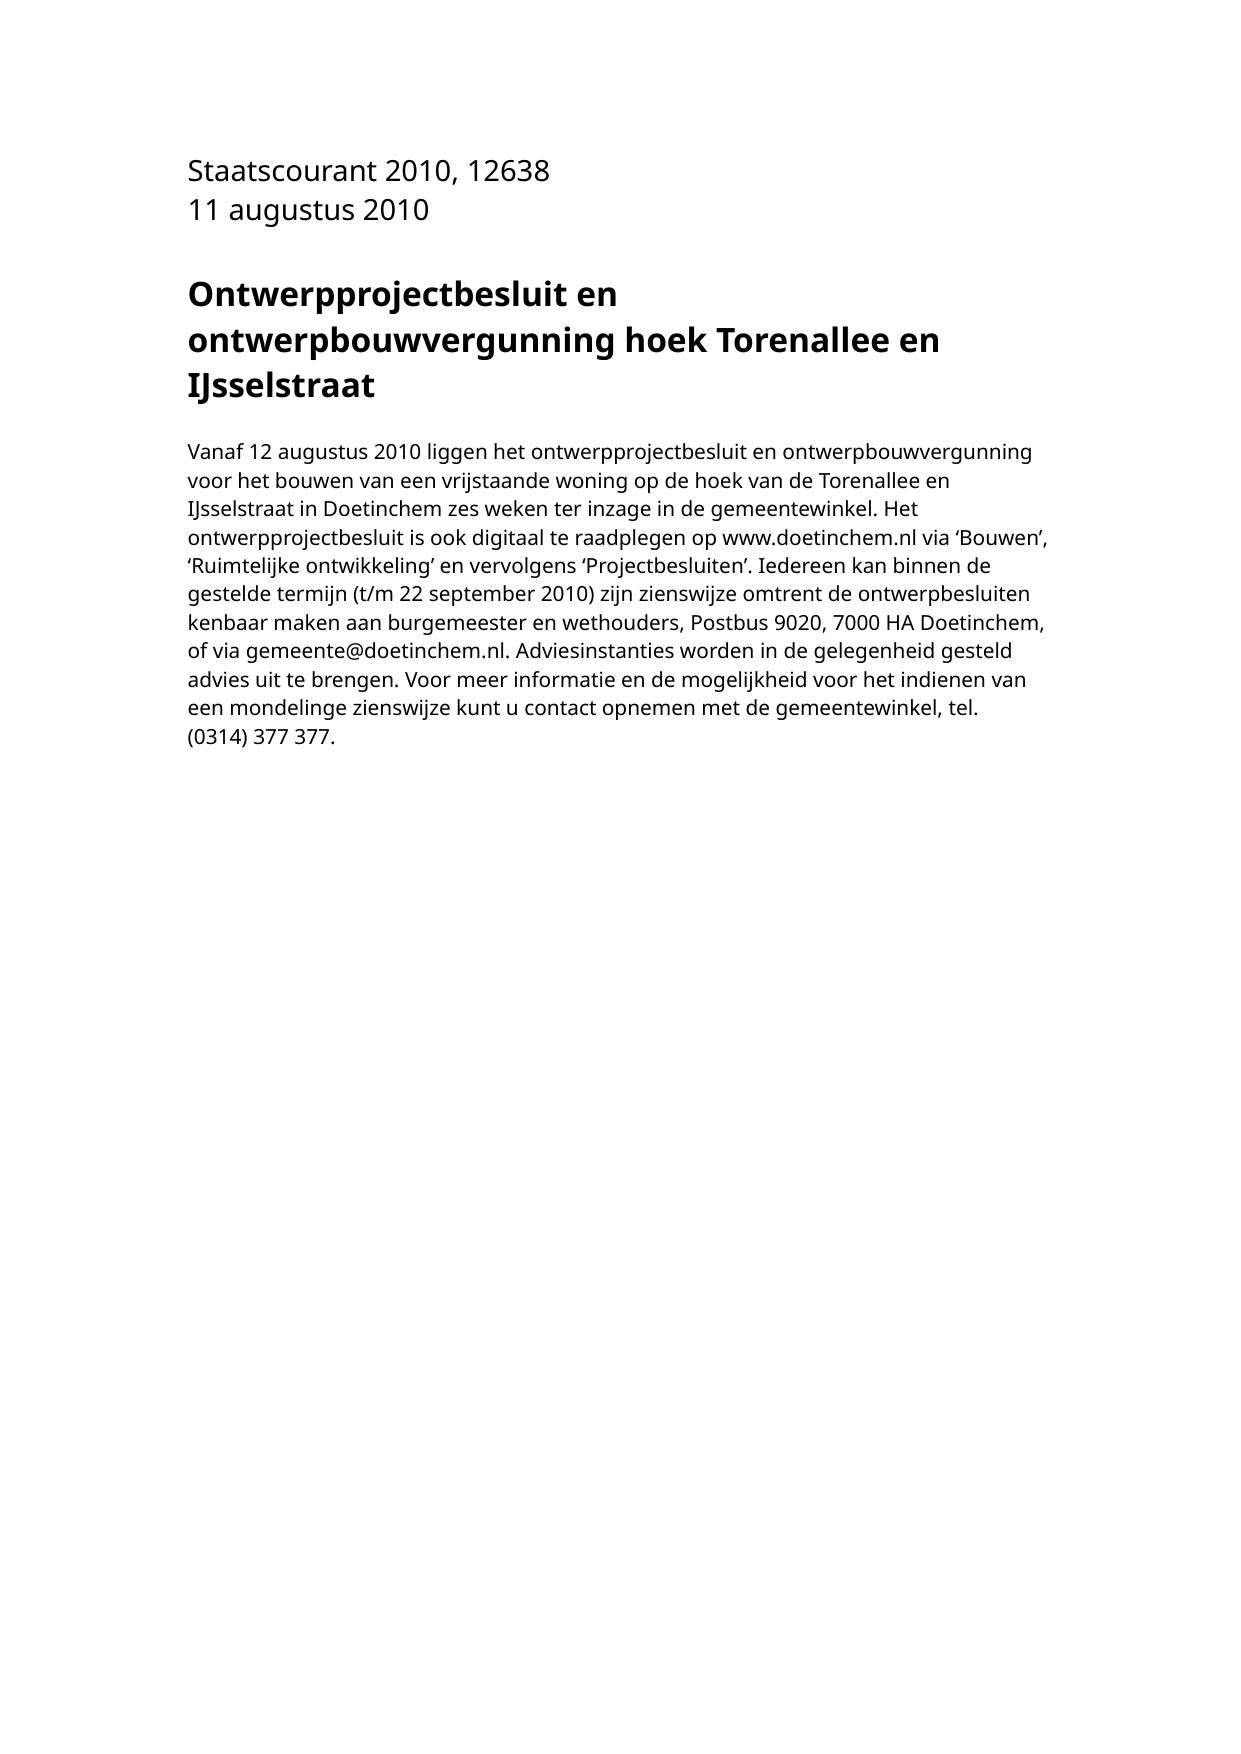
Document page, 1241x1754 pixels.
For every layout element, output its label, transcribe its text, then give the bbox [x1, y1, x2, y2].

subtitle Ontwerpprojectbesluit en ontwerpbouwvergunning hoek Torenallee en IJsselstraat [187, 271, 1053, 407]
text 11 augustus 2010 [187, 190, 1053, 229]
text Staatscourant 2010, 12638 [187, 150, 1053, 190]
text Vanaf 12 augustus 2010 liggen het ontwerpprojectbesluit en ontwerpbouwvergunning voor het bouwen van een vrijstaande woning op de hoek van de Torenallee en IJsselstraat in Doetinchem zes weken ter inzage in de gemeentewinkel. Het ontwerpprojectbesluit is ook digitaal te raadplegen op www.doetinchem.nl via ‘Bouwen’, ‘Ruimtelijke ontwikkeling’ en vervolgens ‘Projectbesluiten’. Iedereen kan binnen de gestelde termijn (t/m 22 september 2010) zijn zienswijze omtrent de ontwerpbesluiten kenbaar maken aan burgemeester en wethouders, Postbus 9020, 7000 HA Doetinchem, of via gemeente@doetinchem.nl. Adviesinstanties worden in de gelegenheid gesteld advies uit te brengen. Voor meer informatie en de mogelijkheid voor het indienen van een mondelinge zienswijze kunt u contact opnemen met de gemeentewinkel, tel. (0314) 377 377. [187, 437, 1053, 750]
